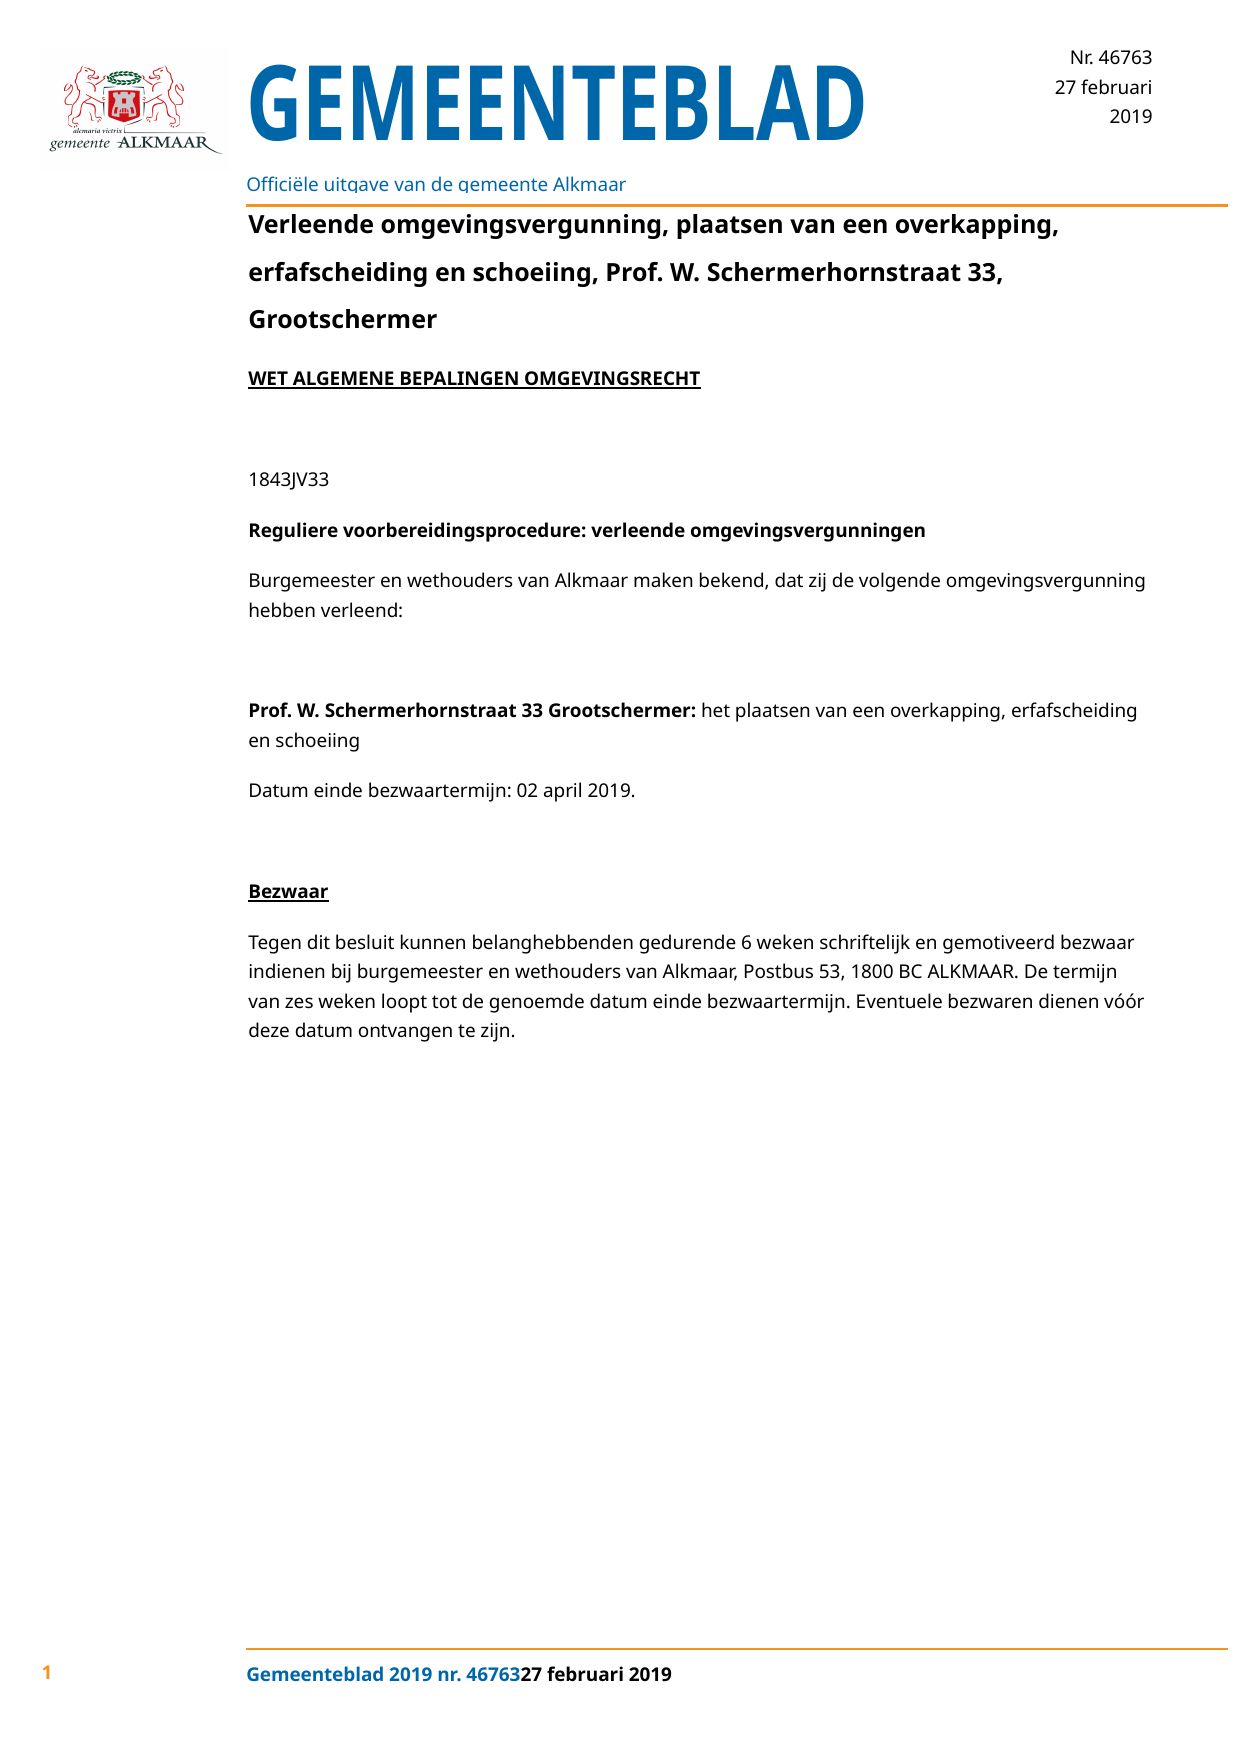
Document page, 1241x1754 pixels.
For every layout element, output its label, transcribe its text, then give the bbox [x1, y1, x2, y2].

text Verleende omgevingsvergunning, plaatsen van een overkapping, erfafscheiding en schoeiing, Prof. W. Schermerhornstraat 33, Grootschermer [248, 207, 1152, 336]
text Datum einde bezwaartermijn: 02 april 2019. [248, 778, 1152, 803]
text Bezwaar [248, 878, 1152, 904]
text 1843JV33 [248, 466, 1152, 492]
text Reguliere voorbereidingsprocedure: verleende omgevingsvergunningen [248, 517, 1152, 542]
picture [41, 47, 231, 172]
text WET ALGEMENE BEPALINGEN OMGEVINGSRECHT [248, 366, 1152, 391]
text Burgemeester en wethouders van Alkmaar maken bekend, dat zij de volgende omgevingsvergunning hebben verleend: [248, 567, 1152, 622]
text Prof. W. Schermerhornstraat 33 Grootschermer: het plaatsen van een overkapping, erfafscheiding en schoeiing [248, 698, 1152, 753]
text Tegen dit besluit kunnen belanghebbenden gedurende 6 weken schriftelijk en gemotiveerd bezwaar indienen bij burgemeester en wethouders van Alkmaar, Postbus 53, 1800 BC ALKMAAR. De termijn van zes weken loopt tot de genoemde datum einde bezwaartermijn. Eventuele bezwaren dienen vóór deze datum ontvangen te zijn. [248, 929, 1152, 1043]
